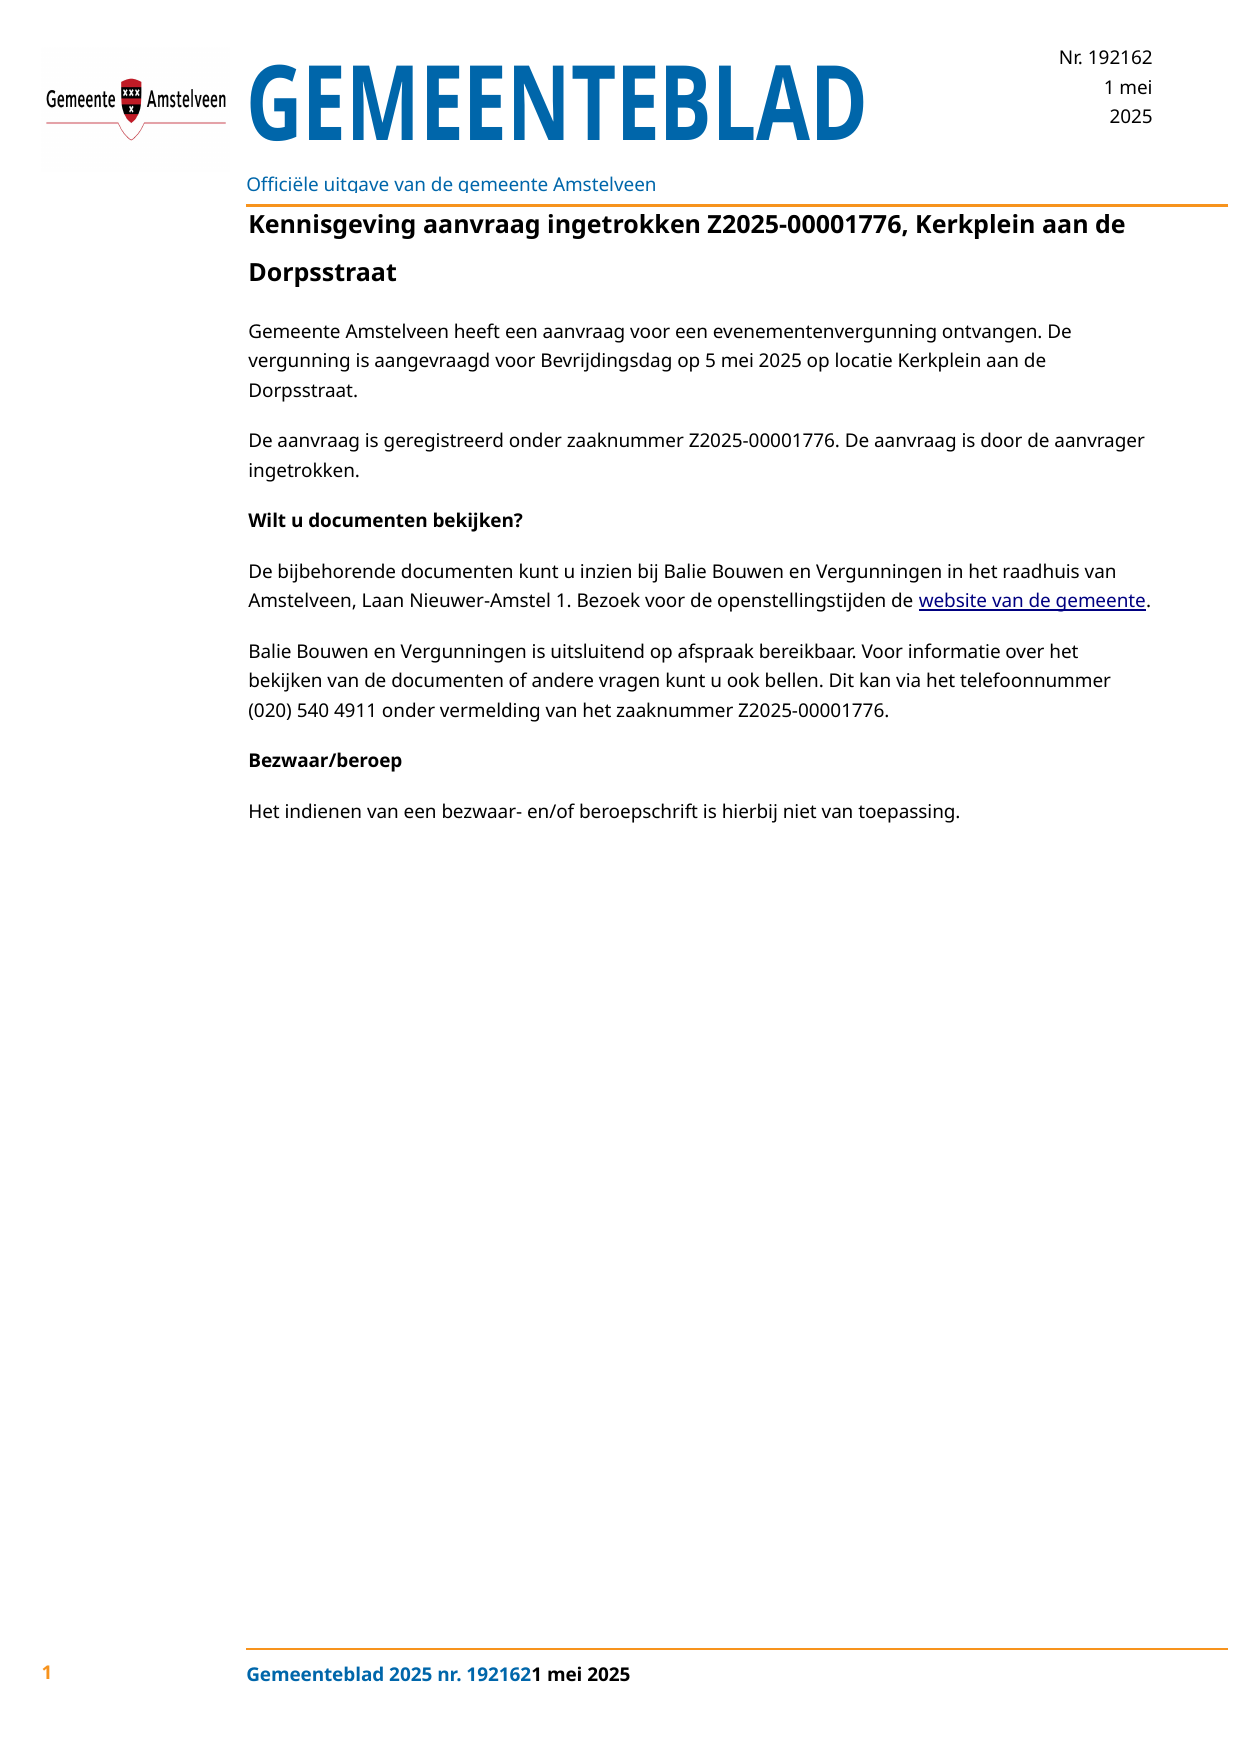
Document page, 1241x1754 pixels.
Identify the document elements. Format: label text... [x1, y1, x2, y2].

picture [41, 47, 231, 172]
text De aanvraag is geregistreerd onder zaaknummer Z2025-00001776. De aanvraag is door de aanvrager ingetrokken. [248, 427, 1152, 483]
text Wilt u documenten bekijken? [248, 507, 1152, 533]
text Het indienen van een bezwaar- en/of beroepschrift is hierbij niet van toepassing. [248, 798, 1152, 824]
text Balie Bouwen en Vergunningen is uitsluitend op afspraak bereikbaar. Voor informatie over het bekijken van de documenten of andere vragen kunt u ook bellen. Dit kan via het telefoonnummer (020) 540 4911 onder vermelding van het zaaknummer Z2025-00001776. [248, 638, 1152, 723]
text Kennisgeving aanvraag ingetrokken Z2025-00001776, Kerkplein aan de Dorpsstraat [248, 207, 1152, 288]
text Bezwaar/beroep [248, 747, 1152, 773]
text Gemeente Amstelveen heeft een aanvraag voor een evenementenvergunning ontvangen. De vergunning is aangevraagd voor Bevrijdingsdag op 5 mei 2025 op locatie Kerkplein aan de Dorpsstraat. [248, 318, 1152, 403]
text De bijbehorende documenten kunt u inzien bij Balie Bouwen en Vergunningen in het raadhuis van Amstelveen, Laan Nieuwer-Amstel 1. Bezoek voor de openstellingstijden de website van de gemeente. [248, 558, 1152, 613]
